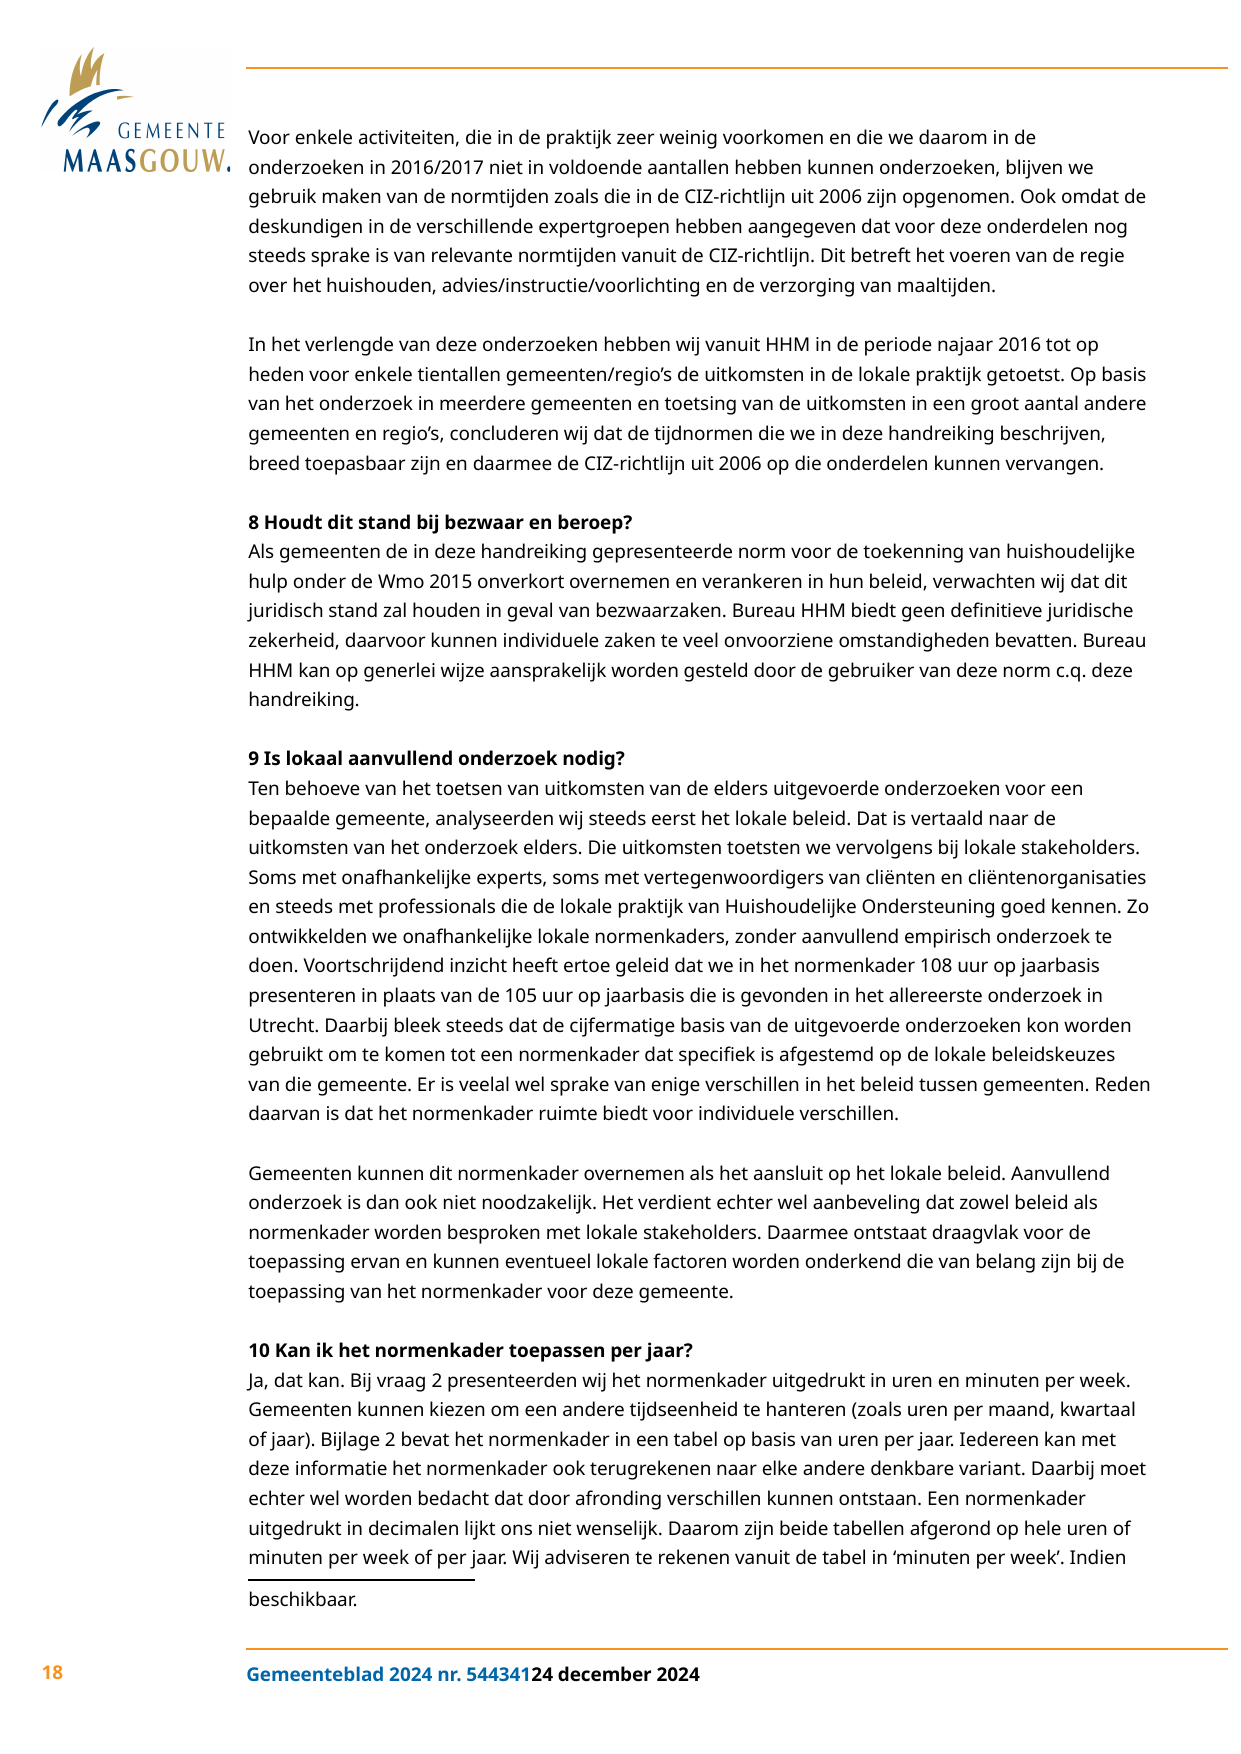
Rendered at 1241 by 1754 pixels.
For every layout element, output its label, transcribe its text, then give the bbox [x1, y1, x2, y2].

text Gemeenten kunnen dit normenkader overnemen als het aansluit op het lokale beleid. Aanvullend onderzoek is dan ook niet noodzakelijk. Het verdient echter wel aanbeveling dat zowel beleid als normenkader worden besproken met lokale stakeholders. Daarmee ontstaat draagvlak voor de toepassing ervan en kunnen eventueel lokale factoren worden onderkend die van belang zijn bij de toepassing van het normenkader voor deze gemeente. [248, 1160, 1152, 1304]
text 9 Is lokaal aanvullend onderzoek nodig? [248, 746, 1152, 771]
text 10 Kan ik het normenkader toepassen per jaar? [248, 1337, 1152, 1363]
text Ten behoeve van het toetsen van uitkomsten van de elders uitgevoerde onderzoeken voor een bepaalde gemeente, analyseerden wij steeds eerst het lokale beleid. Dat is vertaald naar de uitkomsten van het onderzoek elders. Die uitkomsten toetsten we vervolgens bij lokale stakeholders. Soms met onafhankelijke experts, soms met vertegenwoordigers van cliënten en cliëntenorganisaties en steeds met professionals die de lokale praktijk van Huishoudelijke Ondersteuning goed kennen. Zo ontwikkelden we onafhankelijke lokale normenkaders, zonder aanvullend empirisch onderzoek te doen. Voortschrijdend inzicht heeft ertoe geleid dat we in het normenkader 108 uur op jaarbasis presenteren in plaats van de 105 uur op jaarbasis die is gevonden in het allereerste onderzoek in Utrecht. Daarbij bleek steeds dat de cijfermatige basis van de uitgevoerde onderzoeken kon worden gebruikt om te komen tot een normenkader dat specifiek is afgestemd op de lokale beleidskeuzes van die gemeente. Er is veelal wel sprake van enige verschillen in het beleid tussen gemeenten. Reden daarvan is dat het normenkader ruimte biedt voor individuele verschillen. [248, 775, 1152, 1126]
text Voor enkele activiteiten, die in de praktijk zeer weinig voorkomen en die we daarom in de onderzoeken in 2016/2017 niet in voldoende aantallen hebben kunnen onderzoeken, blijven we gebruik maken van de normtijden zoals die in de CIZ-richtlijn uit 2006 zijn opgenomen. Ook omdat de deskundigen in de verschillende expertgroepen hebben aangegeven dat voor deze onderdelen nog steeds sprake is van relevante normtijden vanuit de CIZ-richtlijn. Dit betreft het voeren van de regie over het huishouden, advies/instructie/voorlichting en de verzorging van maaltijden. [248, 124, 1152, 298]
text beschikbaar. [248, 1586, 1152, 1612]
text 8 Houdt dit stand bij bezwaar en beroep? [248, 509, 1152, 535]
text Als gemeenten de in deze handreiking gepresenteerde norm voor de toekenning van huishoudelijke hulp onder de Wmo 2015 onverkort overnemen en verankeren in hun beleid, verwachten wij dat dit juridisch stand zal houden in geval van bezwaarzaken. Bureau HHM biedt geen definitieve juridische zekerheid, daarvoor kunnen individuele zaken te veel onvoorziene omstandigheden bevatten. Bureau HHM kan op generlei wijze aansprakelijk worden gesteld door de gebruiker van deze norm c.q. deze handreiking. [248, 538, 1152, 712]
picture [41, 47, 231, 172]
text Ja, dat kan. Bij vraag 2 presenteerden wij het normenkader uitgedrukt in uren en minuten per week. Gemeenten kunnen kiezen om een andere tijdseenheid te hanteren (zoals uren per maand, kwartaal of jaar). Bijlage 2 bevat het normenkader in een tabel op basis van uren per jaar. Iedereen kan met deze informatie het normenkader ook terugrekenen naar elke andere denkbare variant. Daarbij moet echter wel worden bedacht dat door afronding verschillen kunnen ontstaan. Een normenkader uitgedrukt in decimalen lijkt ons niet wenselijk. Daarom zijn beide tabellen afgerond op hele uren of minuten per week of per jaar. Wij adviseren te rekenen vanuit de tabel in ‘minuten per week’. Indien [248, 1367, 1152, 1570]
text In het verlengde van deze onderzoeken hebben wij vanuit HHM in de periode najaar 2016 tot op heden voor enkele tientallen gemeenten/regio’s de uitkomsten in de lokale praktijk getoetst. Op basis van het onderzoek in meerdere gemeenten en toetsing van de uitkomsten in een groot aantal andere gemeenten en regio’s, concluderen wij dat de tijdnormen die we in deze handreiking beschrijven, breed toepasbaar zijn en daarmee de CIZ-richtlijn uit 2006 op die onderdelen kunnen vervangen. [248, 331, 1152, 476]
